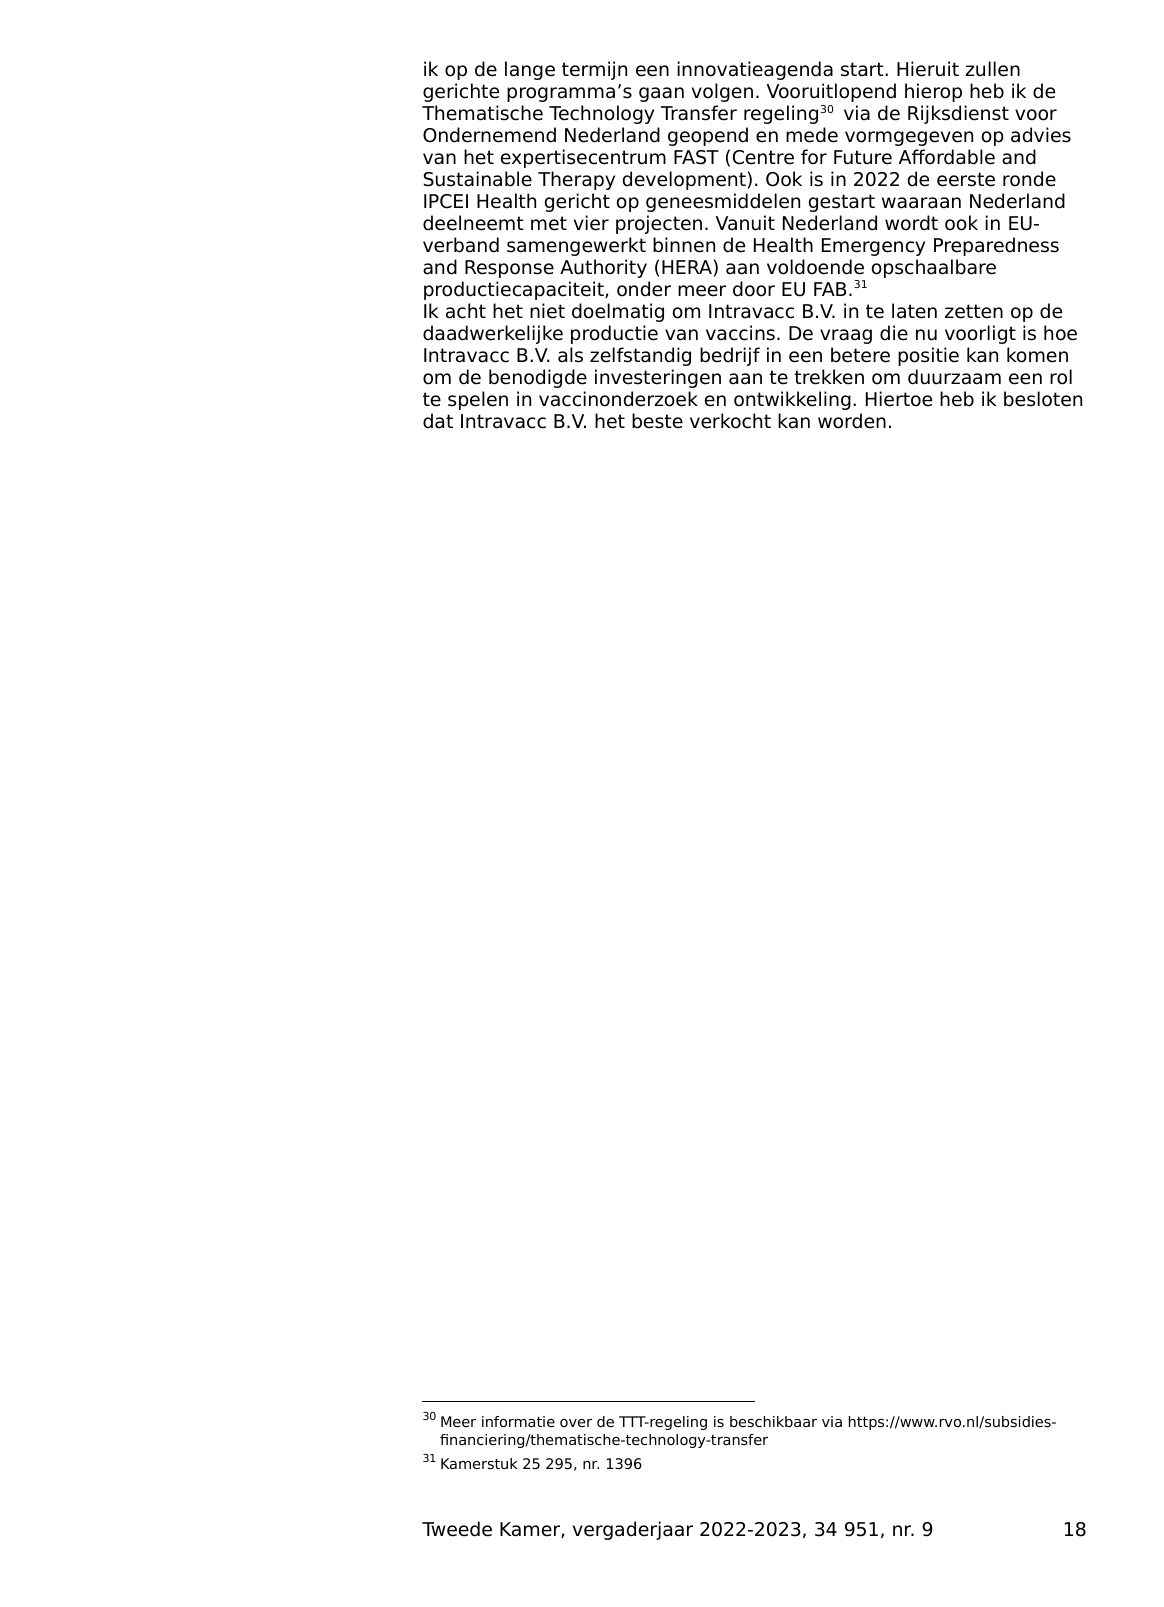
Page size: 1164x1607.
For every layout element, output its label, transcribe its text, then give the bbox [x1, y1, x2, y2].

text Kamerstuk 25 295, nr. 1396 [422, 1452, 1087, 1474]
text Ik acht het niet doelmatig om Intravacc B.V. in te laten zetten op de daadwerkelijke productie van vaccins. De vraag die nu voorligt is hoe Intravacc B.V. als zelfstandig bedrijf in een betere positie kan komen om de benodigde investeringen aan te trekken om duurzaam een rol te spelen in vaccinonderzoek en ontwikkeling. Hiertoe heb ik besloten dat Intravacc B.V. het beste verkocht kan worden. [422, 301, 1087, 433]
text Meer informatie over de TTT-regeling is beschikbaar via https://www.rvo.nl/subsidies-financiering/thematische-technology-transfer [422, 1410, 1087, 1449]
text ik op de lange termijn een innovatieagenda start. Hieruit zullen gerichte programma’s gaan volgen. Vooruitlopend hierop heb ik de Thematische Technology Transfer regeling via de Rijksdienst voor Ondernemend Nederland geopend en mede vormgegeven op advies van het expertisecentrum FAST (Centre for Future Affordable and Sustainable Therapy development). Ook is in 2022 de eerste ronde IPCEI Health gericht op geneesmiddelen gestart waaraan Nederland deelneemt met vier projecten. Vanuit Nederland wordt ook in EU-verband samengewerkt binnen de Health Emergency Preparedness and Response Authority (HERA) aan voldoende opschaalbare productiecapaciteit, onder meer door EU FAB. [422, 59, 1087, 301]
